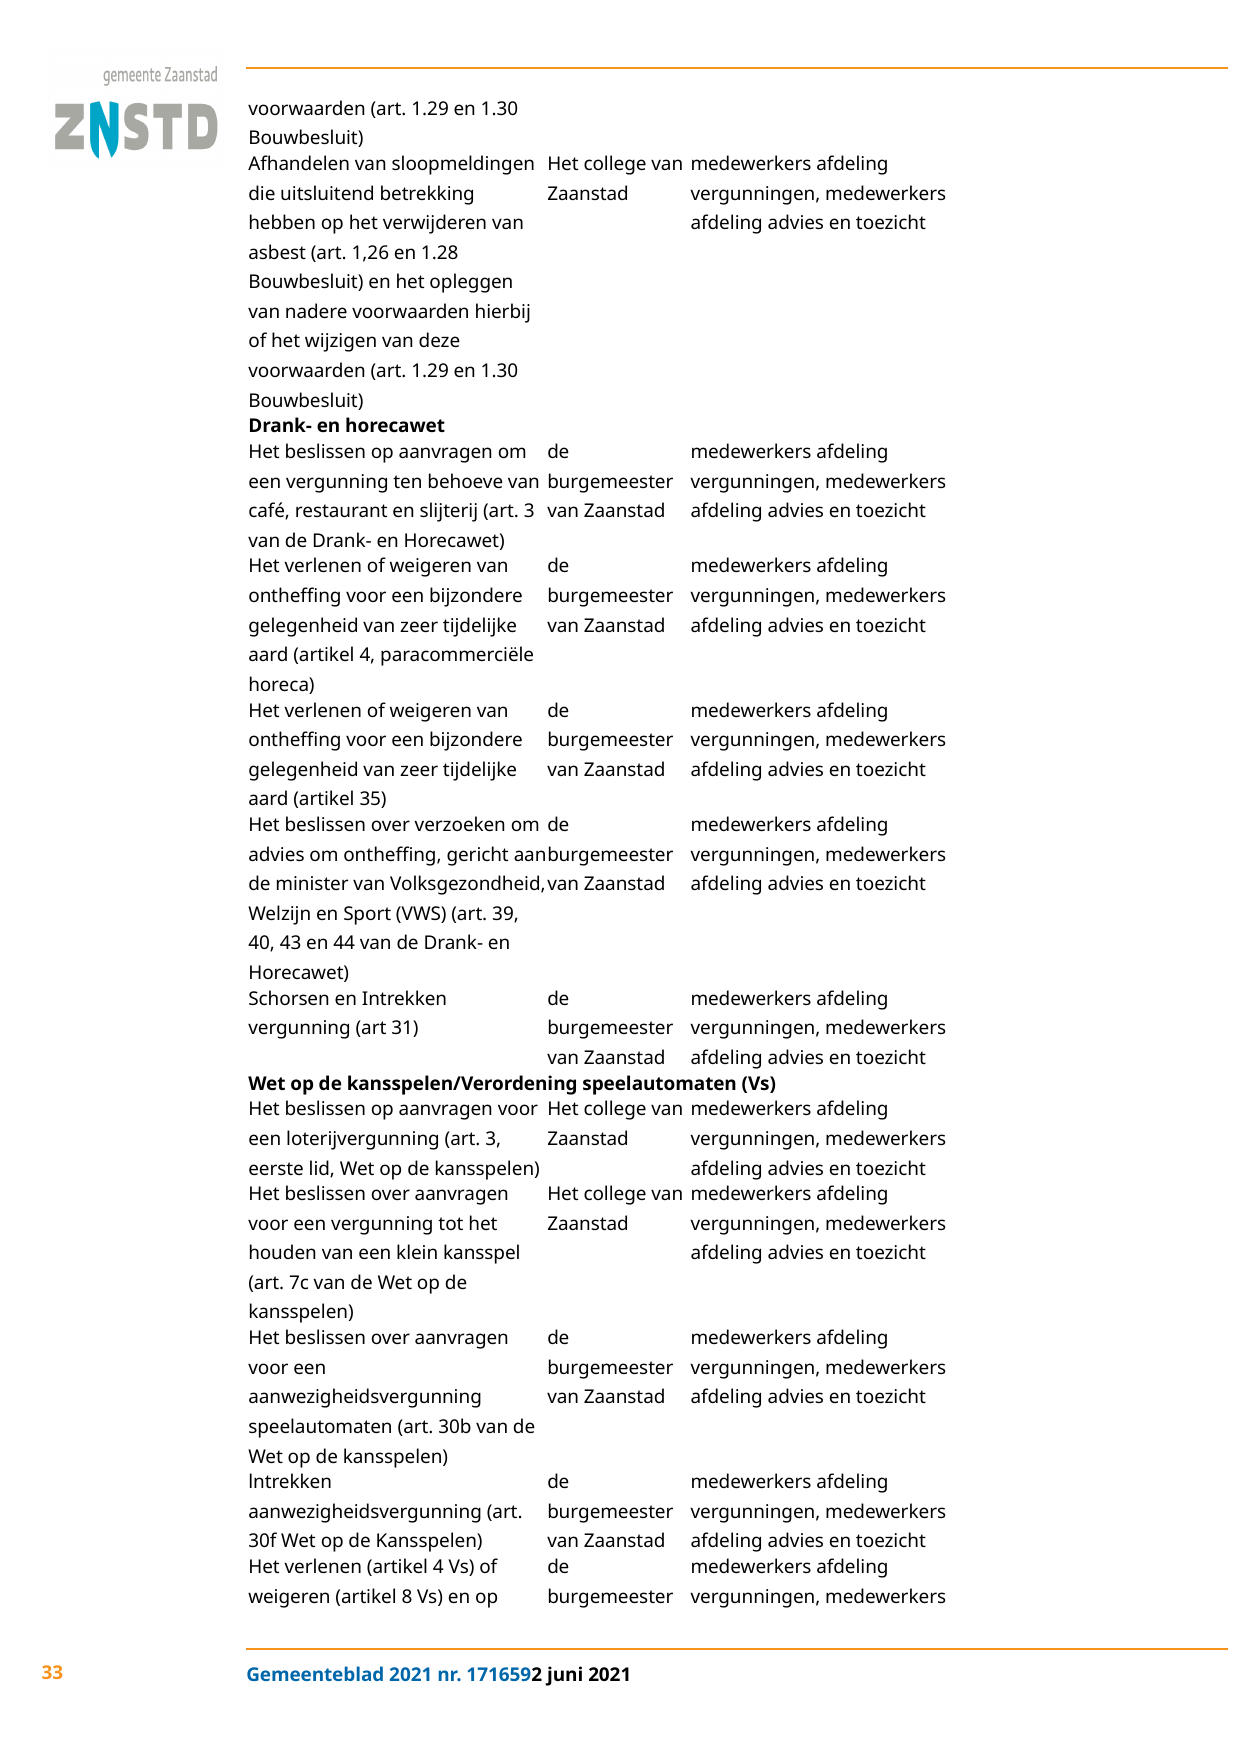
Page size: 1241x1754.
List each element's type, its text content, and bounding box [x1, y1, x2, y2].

table_cell [1008, 553, 1152, 697]
table_cell Het beslissen over aanvragen voor een vergunning tot het houden van een klein kansspel (art. 7c van de Wet op de kansspelen) [248, 1180, 547, 1324]
table_cell de burgemeester [547, 1554, 690, 1609]
picture [41, 47, 231, 172]
table_cell [690, 95, 1008, 150]
table_cell [1008, 95, 1152, 150]
table_cell Afhandelen van sloopmeldingen die uitsluitend betrekking hebben op het verwijderen van asbest (art. 1,26 en 1.28 Bouwbesluit) en het opleggen van nadere voorwaarden hierbij of het wijzigen van deze voorwaarden (art. 1.29 en 1.30 Bouwbesluit) [248, 150, 547, 412]
table_cell Het beslissen over aanvragen voor een aanwezigheidsvergunning speelautomaten (art. 30b van de Wet op de kansspelen) [248, 1325, 547, 1468]
table_cell medewerkers afdeling vergunningen, medewerkers afdeling advies en toezicht [690, 1180, 1008, 1324]
table_cell de burgemeester van Zaanstad [547, 1469, 690, 1553]
table_cell medewerkers afdeling vergunningen, medewerkers afdeling advies en toezicht [690, 985, 1008, 1070]
table_cell [1008, 1554, 1152, 1609]
table_cell [1008, 1325, 1152, 1468]
table_cell de burgemeester van Zaanstad [547, 985, 690, 1070]
table_cell Het beslissen over verzoeken om advies om ontheffing, gericht aan de minister van Volksgezondheid, Welzijn en Sport (VWS) (art. 39, 40, 43 en 44 van de Drank- en Horecawet) [248, 811, 547, 985]
table_cell medewerkers afdeling vergunningen, medewerkers [690, 1554, 1008, 1609]
table_cell Het verlenen of weigeren van ontheffing voor een bijzondere gelegenheid van zeer tijdelijke aard (artikel 4, paracommerciële horeca) [248, 553, 547, 697]
table_cell medewerkers afdeling vergunningen, medewerkers afdeling advies en toezicht [690, 438, 1008, 553]
table_cell de burgemeester van Zaanstad [547, 811, 690, 985]
table_cell Het college van Zaanstad [547, 1096, 690, 1180]
table_cell Drank- en horecawet [248, 413, 1152, 438]
table_cell medewerkers afdeling vergunningen, medewerkers afdeling advies en toezicht [690, 697, 1008, 811]
table_cell Schorsen en Intrekken vergunning (art 31) [248, 985, 547, 1070]
table_cell [1008, 985, 1152, 1070]
table_cell de burgemeester van Zaanstad [547, 697, 690, 811]
table_cell medewerkers afdeling vergunningen, medewerkers afdeling advies en toezicht [690, 1096, 1008, 1180]
table_cell Het beslissen op aanvragen om een vergunning ten behoeve van café, restaurant en slijterij (art. 3 van de Drank- en Horecawet) [248, 438, 547, 553]
table_cell Het verlenen of weigeren van ontheffing voor een bijzondere gelegenheid van zeer tijdelijke aard (artikel 35) [248, 697, 547, 811]
table_cell voorwaarden (art. 1.29 en 1.30 Bouwbesluit) [248, 95, 547, 150]
table_cell [1008, 1469, 1152, 1553]
table_cell [1008, 150, 1152, 412]
table_cell medewerkers afdeling vergunningen, medewerkers afdeling advies en toezicht [690, 811, 1008, 985]
table_cell Het college van Zaanstad [547, 150, 690, 412]
table_cell [1008, 1096, 1152, 1180]
table_cell lntrekken aanwezigheidsvergunning (art. 30f Wet op de Kansspelen) [248, 1469, 547, 1553]
table_cell medewerkers afdeling vergunningen, medewerkers afdeling advies en toezicht [690, 1325, 1008, 1468]
table_cell Het verlenen (artikel 4 Vs) of weigeren (artikel 8 Vs) en op [248, 1554, 547, 1609]
table_cell medewerkers afdeling vergunningen, medewerkers afdeling advies en toezicht [690, 553, 1008, 697]
table_cell de burgemeester van Zaanstad [547, 438, 690, 553]
table_cell [547, 95, 690, 150]
table_cell [1008, 811, 1152, 985]
table_cell medewerkers afdeling vergunningen, medewerkers afdeling advies en toezicht [690, 150, 1008, 412]
table_cell [1008, 697, 1152, 811]
table_cell Het college van Zaanstad [547, 1180, 690, 1324]
table_cell Het beslissen op aanvragen voor een loterijvergunning (art. 3, eerste lid, Wet op de kansspelen) [248, 1096, 547, 1180]
table_cell de burgemeester van Zaanstad [547, 1325, 690, 1468]
table_cell [1008, 1180, 1152, 1324]
table_cell medewerkers afdeling vergunningen, medewerkers afdeling advies en toezicht [690, 1469, 1008, 1553]
table_cell de burgemeester van Zaanstad [547, 553, 690, 697]
table_cell [1008, 438, 1152, 553]
table_cell Wet op de kansspelen/Verordening speelautomaten (Vs) [248, 1070, 1152, 1096]
